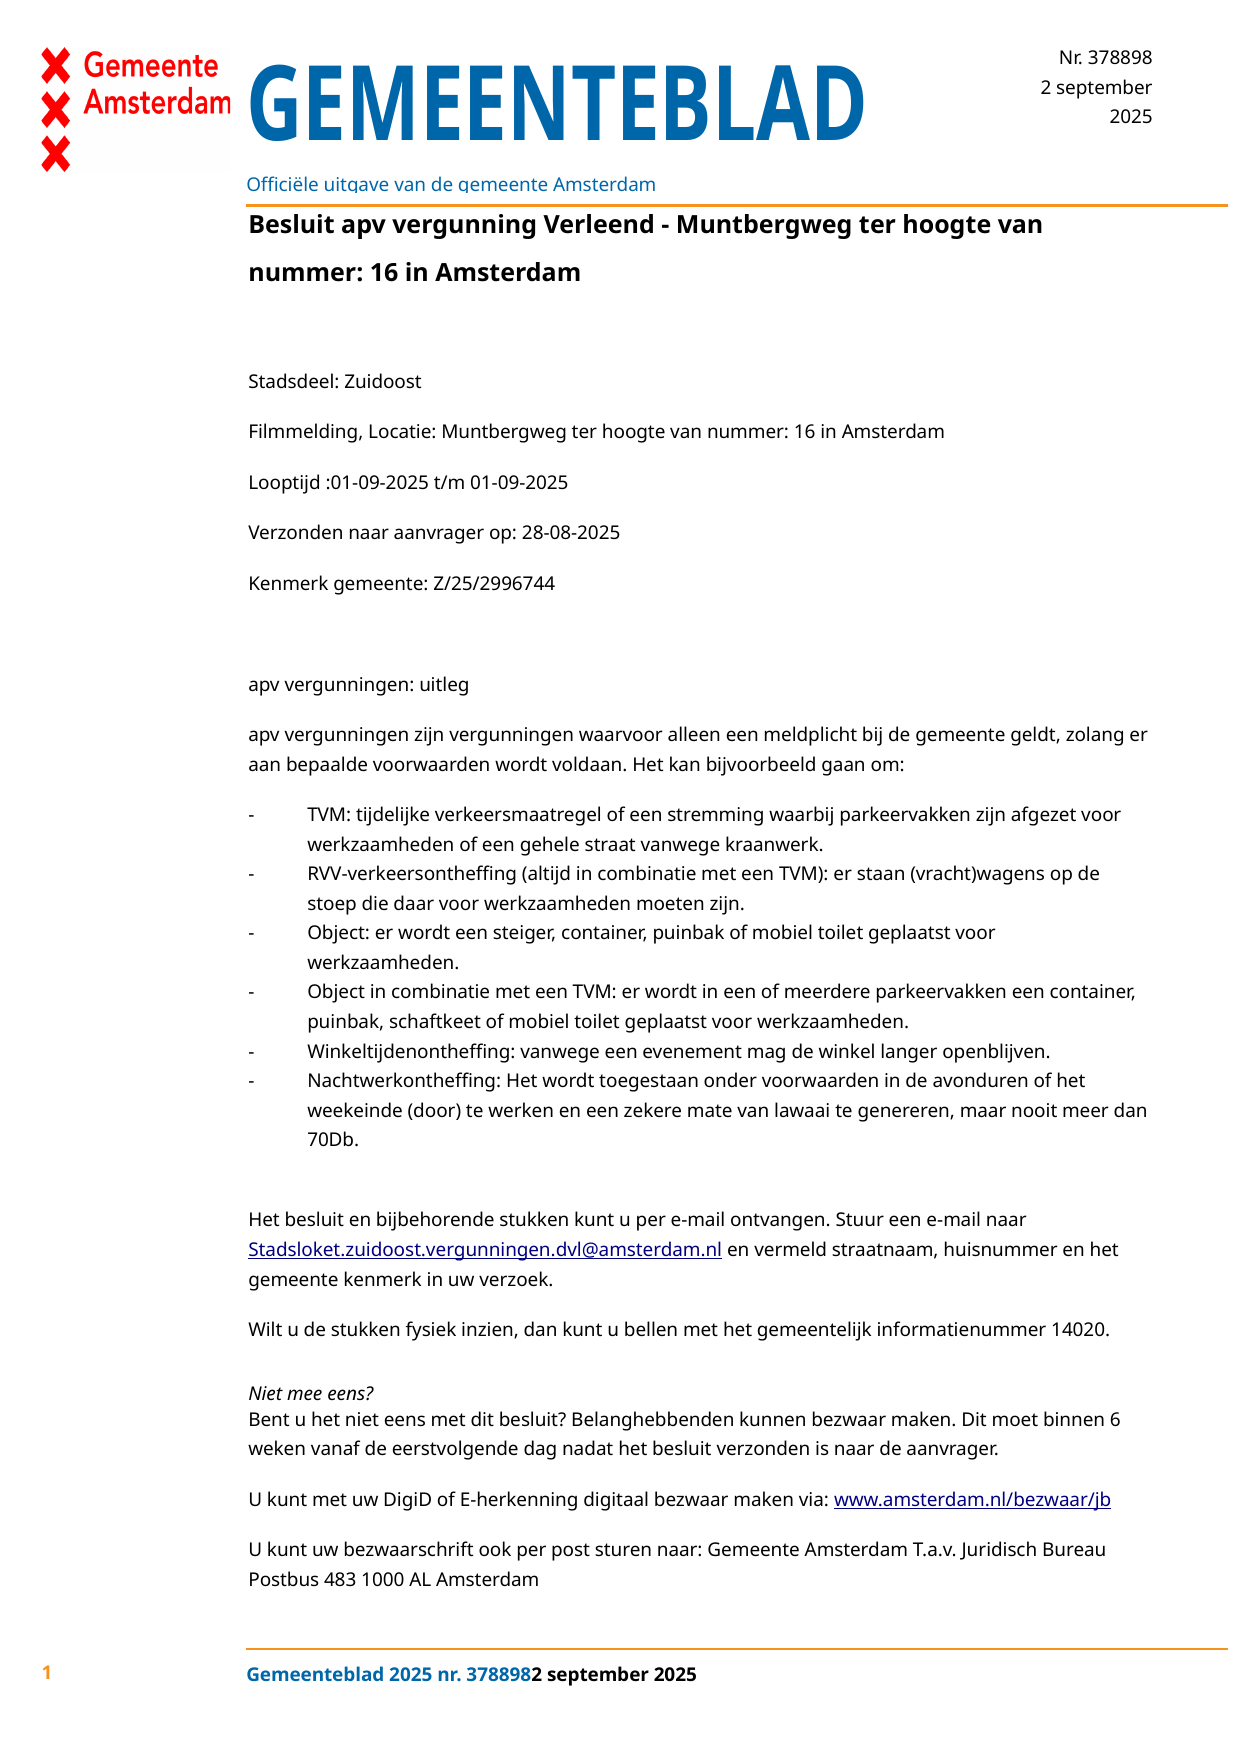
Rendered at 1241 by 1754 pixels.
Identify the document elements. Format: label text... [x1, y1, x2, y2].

text Filmmelding, Locatie: Muntbergweg ter hoogte van nummer: 16 in Amsterdam [248, 419, 1152, 444]
text Het besluit en bijbehorende stukken kunt u per e-mail ontvangen. Stuur een e-mail naar Stadsloket.zuidoost.vergunningen.dvl@amsterdam.nl en vermeld straatnaam, huisnummer en het gemeente kenmerk in uw verzoek. [248, 1207, 1152, 1292]
text Kenmerk gemeente: Z/25/2996744 [248, 570, 1152, 596]
text apv vergunningen zijn vergunningen waarvoor alleen een meldplicht bij de gemeente geldt, zolang er aan bepaalde voorwaarden wordt voldaan. Het kan bijvoorbeeld gaan om: [248, 721, 1152, 777]
text Verzonden naar aanvrager op: 28-08-2025 [248, 519, 1152, 545]
list TVM: tijdelijke verkeersmaatregel of een stremming waarbij parkeervakken zijn afgezet voor werkzaamheden of een gehele straat vanwege kraanwerk. [248, 801, 1152, 857]
text Bent u het niet eens met dit besluit? Belanghebbenden kunnen bezwaar maken. Dit moet binnen 6 weken vanaf de eerstvolgende dag nadat het besluit verzonden is naar de aanvrager. [248, 1406, 1152, 1461]
list Nachtwerkontheffing: Het wordt toegestaan onder voorwaarden in de avonduren of het weekeinde (door) te werken en een zekere mate van lawaai te genereren, maar nooit meer dan 70Db. [248, 1067, 1152, 1152]
list Winkeltijdenontheffing: vanwege een evenement mag de winkel langer openblijven. [248, 1038, 1152, 1064]
list Object in combinatie met een TVM: er wordt in een of meerdere parkeervakken een container, puinbak, schaftkeet of mobiel toilet geplaatst voor werkzaamheden. [248, 979, 1152, 1034]
text U kunt uw bezwaarschrift ook per post sturen naar: Gemeente Amsterdam T.a.v. Juridisch Bureau Postbus 483 1000 AL Amsterdam [248, 1536, 1152, 1592]
text Besluit apv vergunning Verleend - Muntbergweg ter hoogte van nummer: 16 in Amsterdam [248, 207, 1152, 288]
text apv vergunningen: uitleg [248, 671, 1152, 697]
text Looptijd :01-09-2025 t/m 01-09-2025 [248, 469, 1152, 495]
list Object: er wordt een steiger, container, puinbak of mobiel toilet geplaatst voor werkzaamheden. [248, 919, 1152, 975]
text Wilt u de stukken fysiek inzien, dan kunt u bellen met het gemeentelijk informatienummer 14020. [248, 1316, 1152, 1342]
text Stadsdeel: Zuidoost [248, 368, 1152, 394]
text Niet mee eens? [248, 1380, 1152, 1406]
text U kunt met uw DigiD of E-herkenning digitaal bezwaar maken via: www.amsterdam.nl/bezwaar/jb [248, 1486, 1152, 1512]
picture [41, 47, 231, 172]
list RVV-verkeersontheffing (altijd in combinatie met een TVM): er staan (vracht)wagens op de stoep die daar voor werkzaamheden moeten zijn. [248, 860, 1152, 916]
